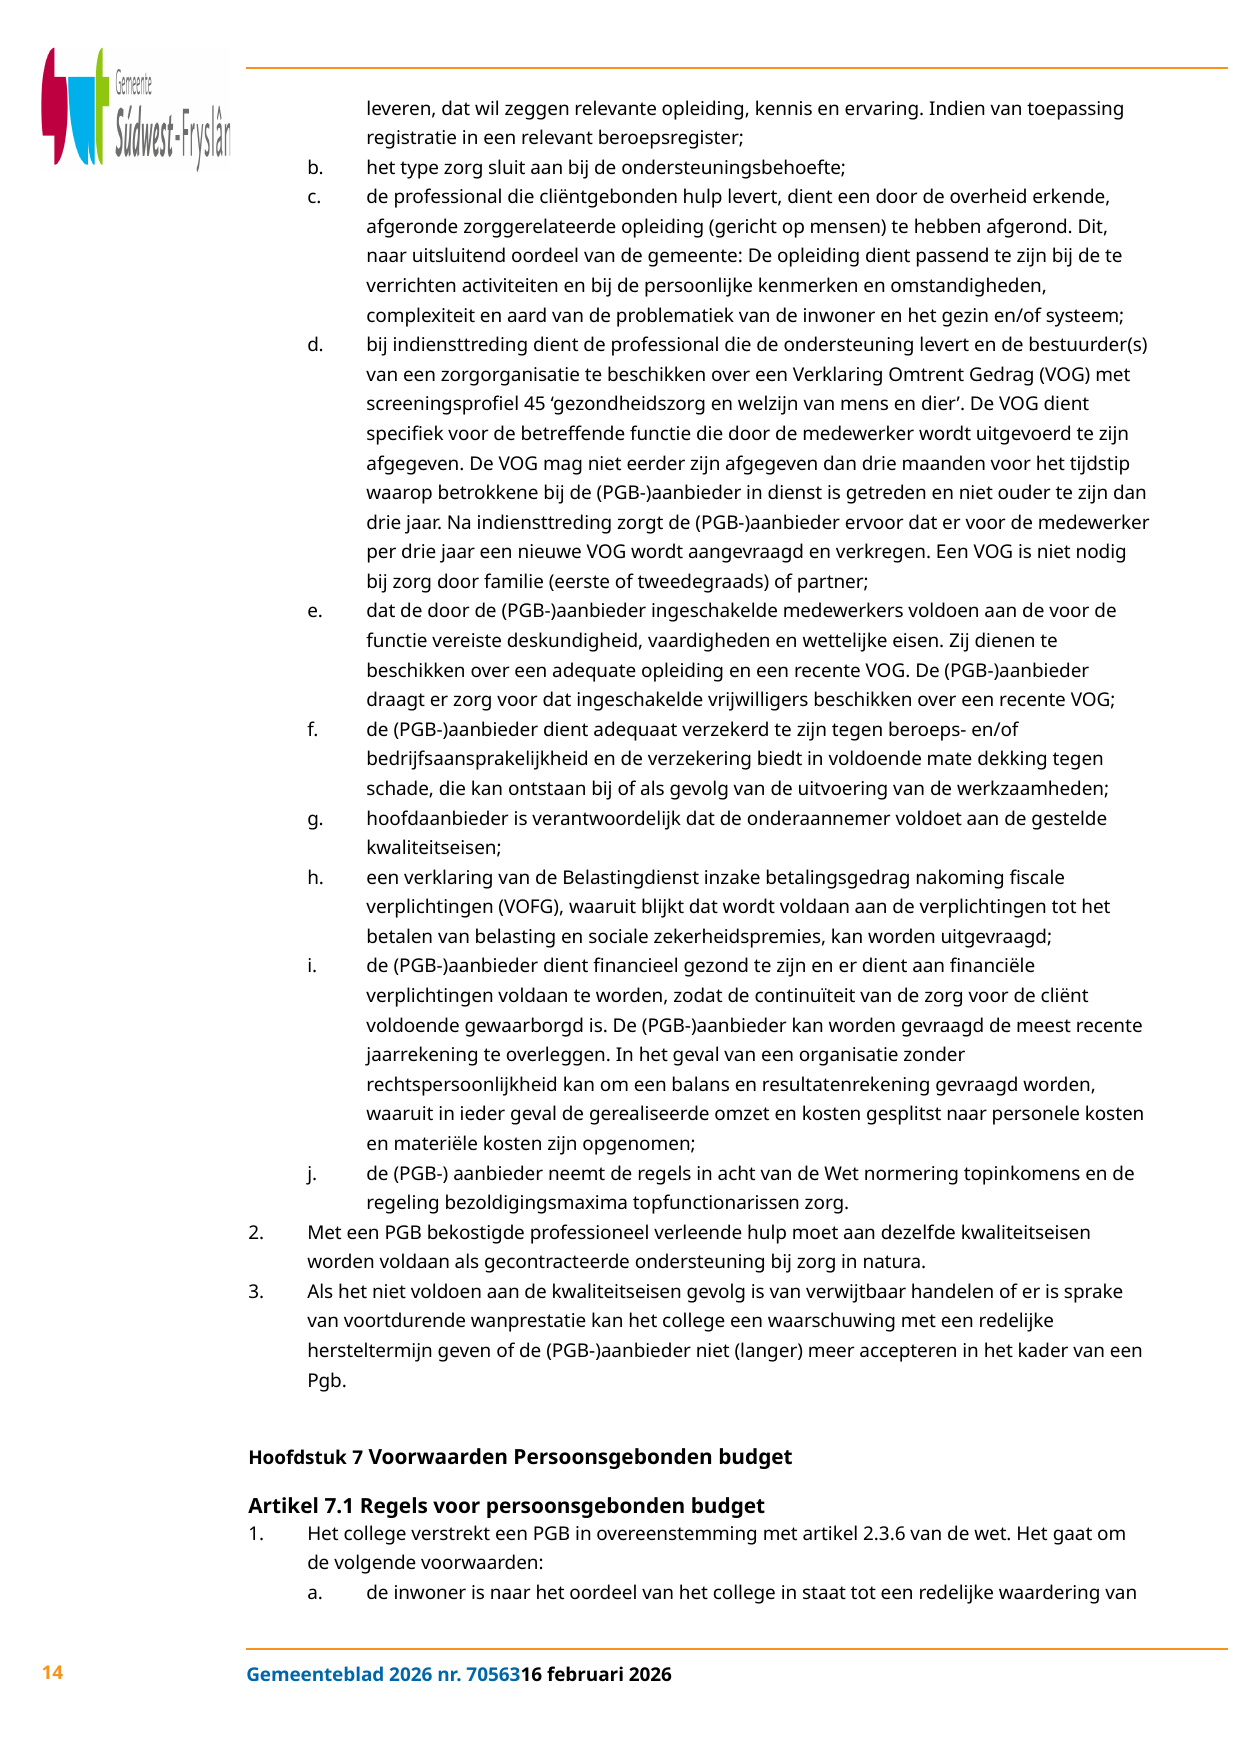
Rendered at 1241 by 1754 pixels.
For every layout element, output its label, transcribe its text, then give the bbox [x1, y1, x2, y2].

list hoofdaanbieder is verantwoordelijk dat de onderaannemer voldoet aan de gestelde kwaliteitseisen; [307, 805, 1152, 860]
list de inwoner is naar het oordeel van het college in staat tot een redelijke waardering van [307, 1579, 1152, 1605]
list dat de door de (PGB-)aanbieder ingeschakelde medewerkers voldoen aan de voor de functie vereiste deskundigheid, vaardigheden en wettelijke eisen. Zij dienen te beschikken over een adequate opleiding en een recente VOG. De (PGB-)aanbieder draagt er zorg voor dat ingeschakelde vrijwilligers beschikken over een recente VOG; [307, 598, 1152, 712]
list de (PGB-)aanbieder dient adequaat verzekerd te zijn tegen beroeps- en/of bedrijfsaansprakelijkheid en de verzekering biedt in voldoende mate dekking tegen schade, die kan ontstaan bij of als gevolg van de uitvoering van de werkzaamheden; [307, 716, 1152, 801]
picture [41, 47, 231, 172]
text Hoofdstuk 7 Voorwaarden Persoonsgebonden budget [248, 1442, 1152, 1471]
list de (PGB-) aanbieder neemt de regels in acht van de Wet normering topinkomens en de regeling bezoldigingsmaxima topfunctionarissen zorg. [307, 1160, 1152, 1215]
list Met een PGB bekostigde professioneel verleende hulp moet aan dezelfde kwaliteitseisen worden voldaan als gecontracteerde ondersteuning bij zorg in natura. [248, 1219, 1152, 1274]
list Het college verstrekt een PGB in overeenstemming met artikel 2.3.6 van de wet. Het gaat om de volgende voorwaarden: [248, 1520, 1152, 1575]
list een verklaring van de Belastingdienst inzake betalingsgedrag nakoming fiscale verplichtingen (VOFG), waaruit blijkt dat wordt voldaan aan de verplichtingen tot het betalen van belasting en sociale zekerheidspremies, kan worden uitgevraagd; [307, 864, 1152, 949]
text Artikel 7.1 Regels voor persoonsgebonden budget [248, 1491, 1152, 1520]
list leveren, dat wil zeggen relevante opleiding, kennis en ervaring. Indien van toepassing registratie in een relevant beroepsregister; [307, 95, 1152, 150]
list het type zorg sluit aan bij de ondersteuningsbehoefte; [307, 154, 1152, 180]
list bij indiensttreding dient de professional die de ondersteuning levert en de bestuurder(s) van een zorgorganisatie te beschikken over een Verklaring Omtrent Gedrag (VOG) met screeningsprofiel 45 ‘gezondheidszorg en welzijn van mens en dier’. De VOG dient specifiek voor de betreffende functie die door de medewerker wordt uitgevoerd te zijn afgegeven. De VOG mag niet eerder zijn afgegeven dan drie maanden voor het tijdstip waarop betrokkene bij de (PGB-)aanbieder in dienst is getreden en niet ouder te zijn dan drie jaar. Na indiensttreding zorgt de (PGB-)aanbieder ervoor dat er voor de medewerker per drie jaar een nieuwe VOG wordt aangevraagd en verkregen. Een VOG is niet nodig bij zorg door familie (eerste of tweedegraads) of partner; [307, 331, 1152, 594]
list de (PGB-)aanbieder dient financieel gezond te zijn en er dient aan financiële verplichtingen voldaan te worden, zodat de continuïteit van de zorg voor de cliënt voldoende gewaarborgd is. De (PGB-)aanbieder kan worden gevraagd de meest recente jaarrekening te overleggen. In het geval van een organisatie zonder rechtspersoonlijkheid kan om een balans en resultatenrekening gevraagd worden, waaruit in ieder geval de gerealiseerde omzet en kosten gesplitst naar personele kosten en materiële kosten zijn opgenomen; [307, 953, 1152, 1156]
list de professional die cliëntgebonden hulp levert, dient een door de overheid erkende, afgeronde zorggerelateerde opleiding (gericht op mensen) te hebben afgerond. Dit, naar uitsluitend oordeel van de gemeente: De opleiding dient passend te zijn bij de te verrichten activiteiten en bij de persoonlijke kenmerken en omstandigheden, complexiteit en aard van de problematiek van de inwoner en het gezin en/of systeem; [307, 183, 1152, 328]
list Als het niet voldoen aan de kwaliteitseisen gevolg is van verwijtbaar handelen of er is sprake van voortdurende wanprestatie kan het college een waarschuwing met een redelijke hersteltermijn geven of de (PGB-)aanbieder niet (langer) meer accepteren in het kader van een Pgb. [248, 1278, 1152, 1393]
